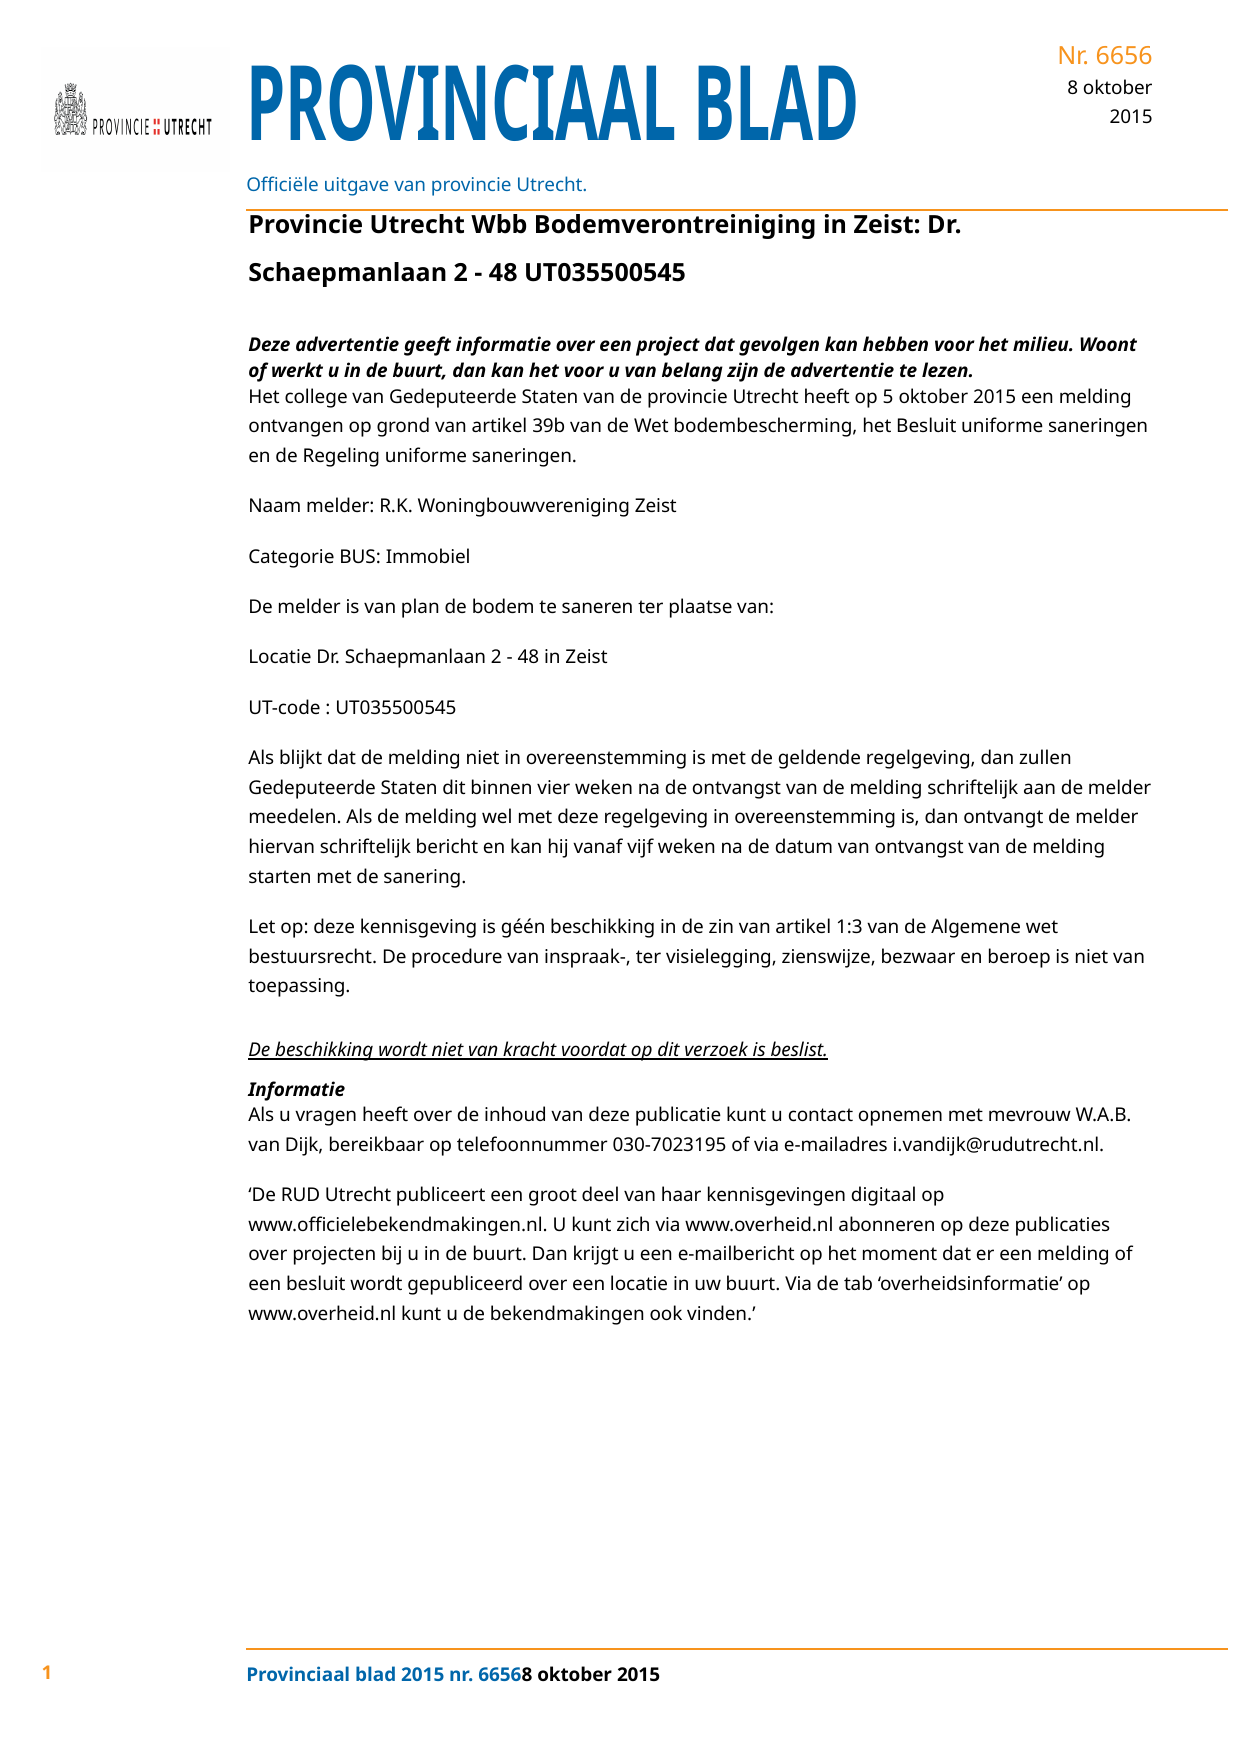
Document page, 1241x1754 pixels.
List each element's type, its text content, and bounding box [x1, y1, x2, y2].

text Naam melder: R.K. Woningbouwvereniging Zeist [248, 492, 1152, 518]
text UT-code : UT035500545 [248, 694, 1152, 720]
text De melder is van plan de bodem te saneren ter plaatse van: [248, 593, 1152, 619]
text Categorie BUS: Immobiel [248, 543, 1152, 569]
text Het college van Gedeputeerde Staten van de provincie Utrecht heeft op 5 oktober 2015 een melding ontvangen op grond van artikel 39b van de Wet bodembescherming, het Besluit uniforme saneringen en de Regeling uniforme saneringen. [248, 383, 1152, 468]
picture [41, 47, 231, 172]
text Let op: deze kennisgeving is géén beschikking in de zin van artikel 1:3 van de Algemene wet bestuursrecht. De procedure van inspraak-, ter visielegging, zienswijze, bezwaar en beroep is niet van toepassing. [248, 913, 1152, 998]
text Provincie Utrecht Wbb Bodemverontreiniging in Zeist: Dr. Schaepmanlaan 2 - 48 UT035500545 [248, 211, 1152, 288]
text Als blijkt dat de melding niet in overeenstemming is met de geldende regelgeving, dan zullen Gedeputeerde Staten dit binnen vier weken na de ontvangst van de melding schriftelijk aan de melder meedelen. Als de melding wel met deze regelgeving in overeenstemming is, dan ontvangt de melder hiervan schriftelijk bericht en kan hij vanaf vijf weken na de datum van ontvangst van de melding starten met de sanering. [248, 744, 1152, 889]
text Als u vragen heeft over de inhoud van deze publicatie kunt u contact opnemen met mevrouw W.A.B. van Dijk, bereikbaar op telefoonnummer 030-7023195 of via e-mailadres i.vandijk@rudutrecht.nl. [248, 1101, 1152, 1157]
text De beschikking wordt niet van kracht voordat op dit verzoek is beslist. [248, 1036, 1152, 1062]
text Locatie Dr. Schaepmanlaan 2 - 48 in Zeist [248, 644, 1152, 669]
text ‘De RUD Utrecht publiceert een groot deel van haar kennisgevingen digitaal op www.officielebekendmakingen.nl. U kunt zich via www.overheid.nl abonneren op deze publicaties over projecten bij u in de buurt. Dan krijgt u een e-mailbericht op het moment dat er een melding of een besluit wordt gepubliceerd over een locatie in uw buurt. Via de tab ‘overheidsinformatie’ op www.overheid.nl kunt u de bekendmakingen ook vinden.’ [248, 1181, 1152, 1326]
text Deze advertentie geeft informatie over een project dat gevolgen kan hebben voor het milieu. Woont of werkt u in de buurt, dan kan het voor u van belang zijn de advertentie te lezen. [248, 331, 1152, 383]
text Informatie [248, 1076, 1152, 1101]
